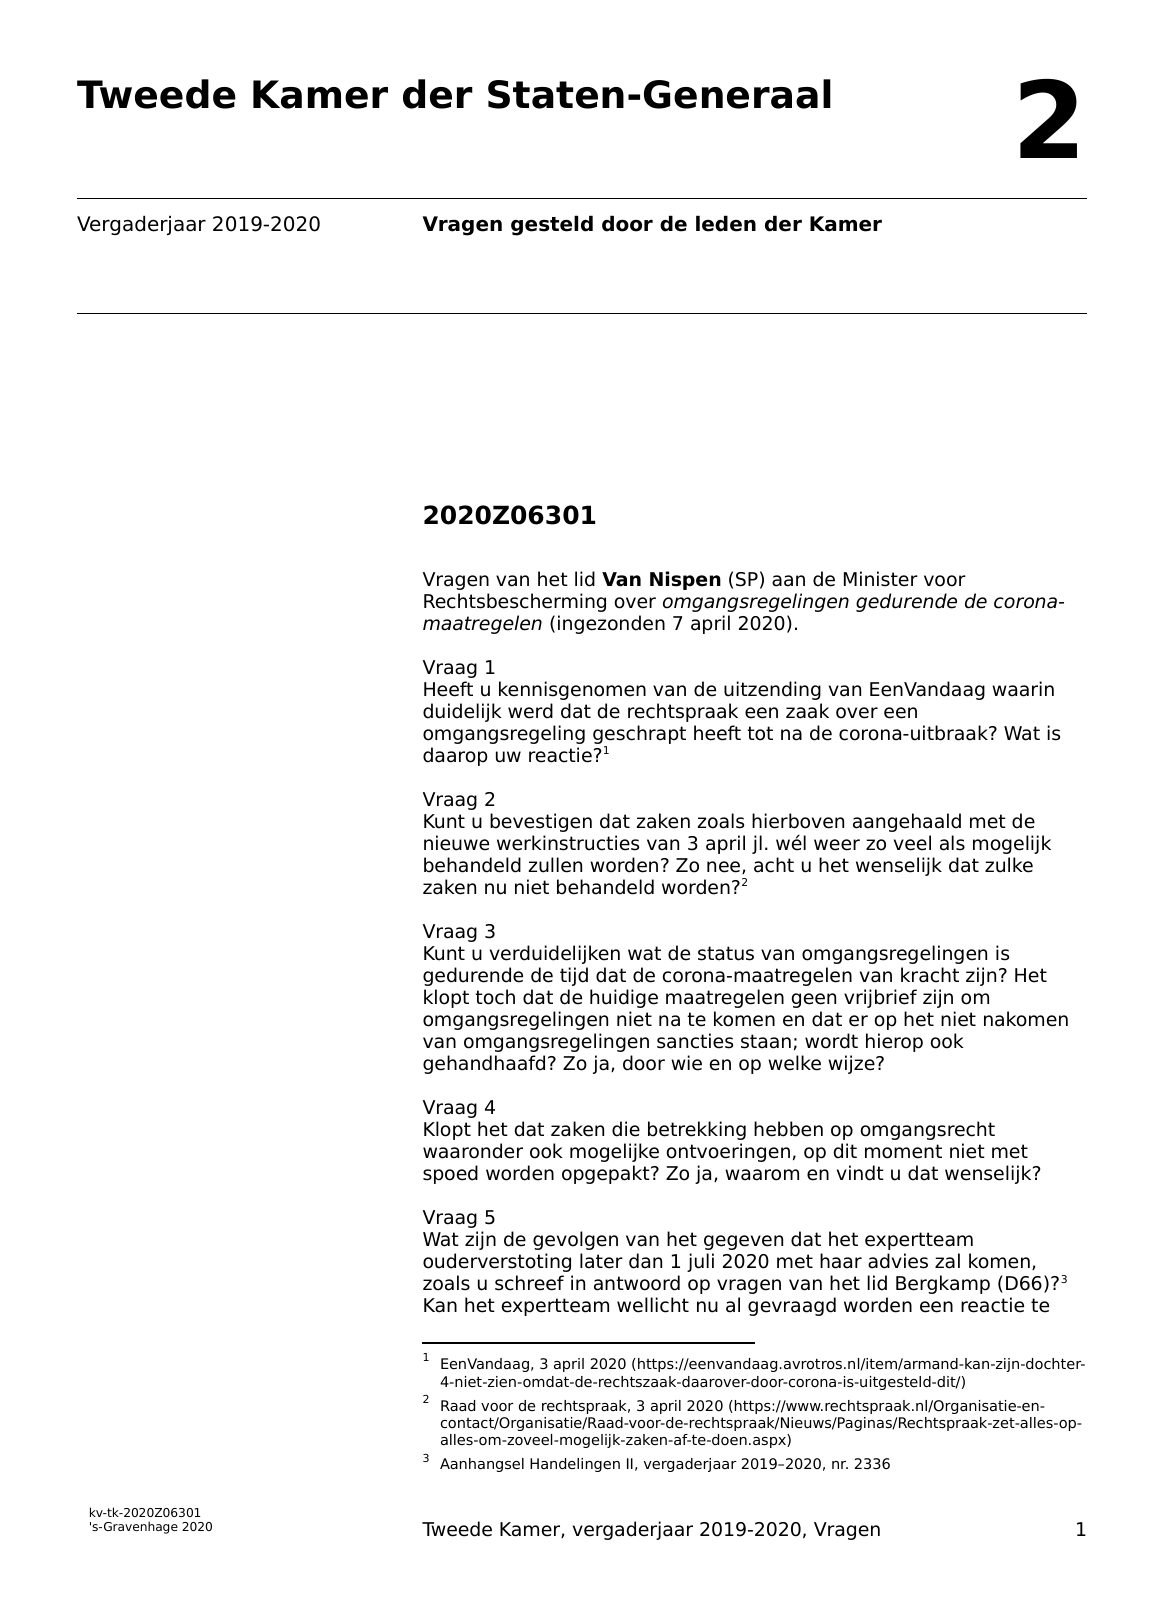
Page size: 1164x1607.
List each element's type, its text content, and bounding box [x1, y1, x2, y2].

text 's-Gravenhage 2020 [88, 1520, 323, 1534]
text Aanhangsel Handelingen II, vergaderjaar 2019–2020, nr. 2336 [422, 1452, 1087, 1474]
text Kunt u bevestigen dat zaken zoals hierboven aangehaald met de nieuwe werkinstructies van 3 april jl. wél weer zo veel als mogelijk behandeld zullen worden? Zo nee, acht u het wenselijk dat zulke zaken nu niet behandeld worden? [422, 811, 1087, 899]
text EenVandaag, 3 april 2020 (https://eenvandaag.avrotros.nl/item/armand-kan-zijn-dochter-4-niet-zien-omdat-de-rechtszaak-daarover-door-corona-is-uitgesteld-dit/) [422, 1352, 1087, 1391]
text Vraag 4 [422, 1097, 1087, 1119]
text Vraag 3 [422, 921, 1087, 943]
text 2020Z06301 [422, 501, 1087, 531]
text Kunt u verduidelijken wat de status van omgangsregelingen is gedurende de tijd dat de corona-maatregelen van kracht zijn? Het klopt toch dat de huidige maatregelen geen vrijbrief zijn om omgangsregelingen niet na te komen en dat er op het niet nakomen van omgangsregelingen sancties staan; wordt hierop ook gehandhaafd? Zo ja, door wie en op welke wijze? [422, 943, 1087, 1075]
text Raad voor de rechtspraak, 3 april 2020 (https://www.rechtspraak.nl/Organisatie-en-contact/Organisatie/Raad-voor-de-rechtspraak/Nieuws/Paginas/Rechtspraak-zet-alles-op-alles-om-zoveel-mogelijk-zaken-af-te-doen.aspx) [422, 1393, 1087, 1449]
text Vraag 2 [422, 789, 1087, 811]
table_cell Vragen gesteld door de leden der Kamer [422, 199, 1087, 313]
text Klopt het dat zaken die betrekking hebben op omgangsrecht waaronder ook mogelijke ontvoeringen, op dit moment niet met spoed worden opgepakt? Zo ja, waarom en vindt u dat wenselijk? [422, 1119, 1087, 1185]
text Vragen van het lid Van Nispen (SP) aan de Minister voor Rechtsbescherming over omgangsregelingen gedurende de corona-maatregelen (ingezonden 7 april 2020). [422, 569, 1087, 635]
text Vraag 5 [422, 1207, 1087, 1229]
text Wat zijn de gevolgen van het gegeven dat het expertteam ouderverstoting later dan 1 juli 2020 met haar advies zal komen, zoals u schreef in antwoord op vragen van het lid Bergkamp (D66)? Kan het expertteam wellicht nu al gevraagd worden een reactie te [422, 1229, 1087, 1317]
table_header Tweede Kamer der Staten-Generaal [77, 59, 886, 198]
text Vraag 1 [422, 657, 1087, 679]
text Heeft u kennisgenomen van de uitzending van EenVandaag waarin duidelijk werd dat de rechtspraak een zaak over een omgangsregeling geschrapt heeft tot na de corona-uitbraak? Wat is daarop uw reactie? [422, 679, 1087, 767]
text kv-tk-2020Z06301 [88, 1506, 323, 1520]
table_header 2 [886, 59, 1087, 198]
table_cell Vergaderjaar 2019-2020 [77, 199, 422, 313]
